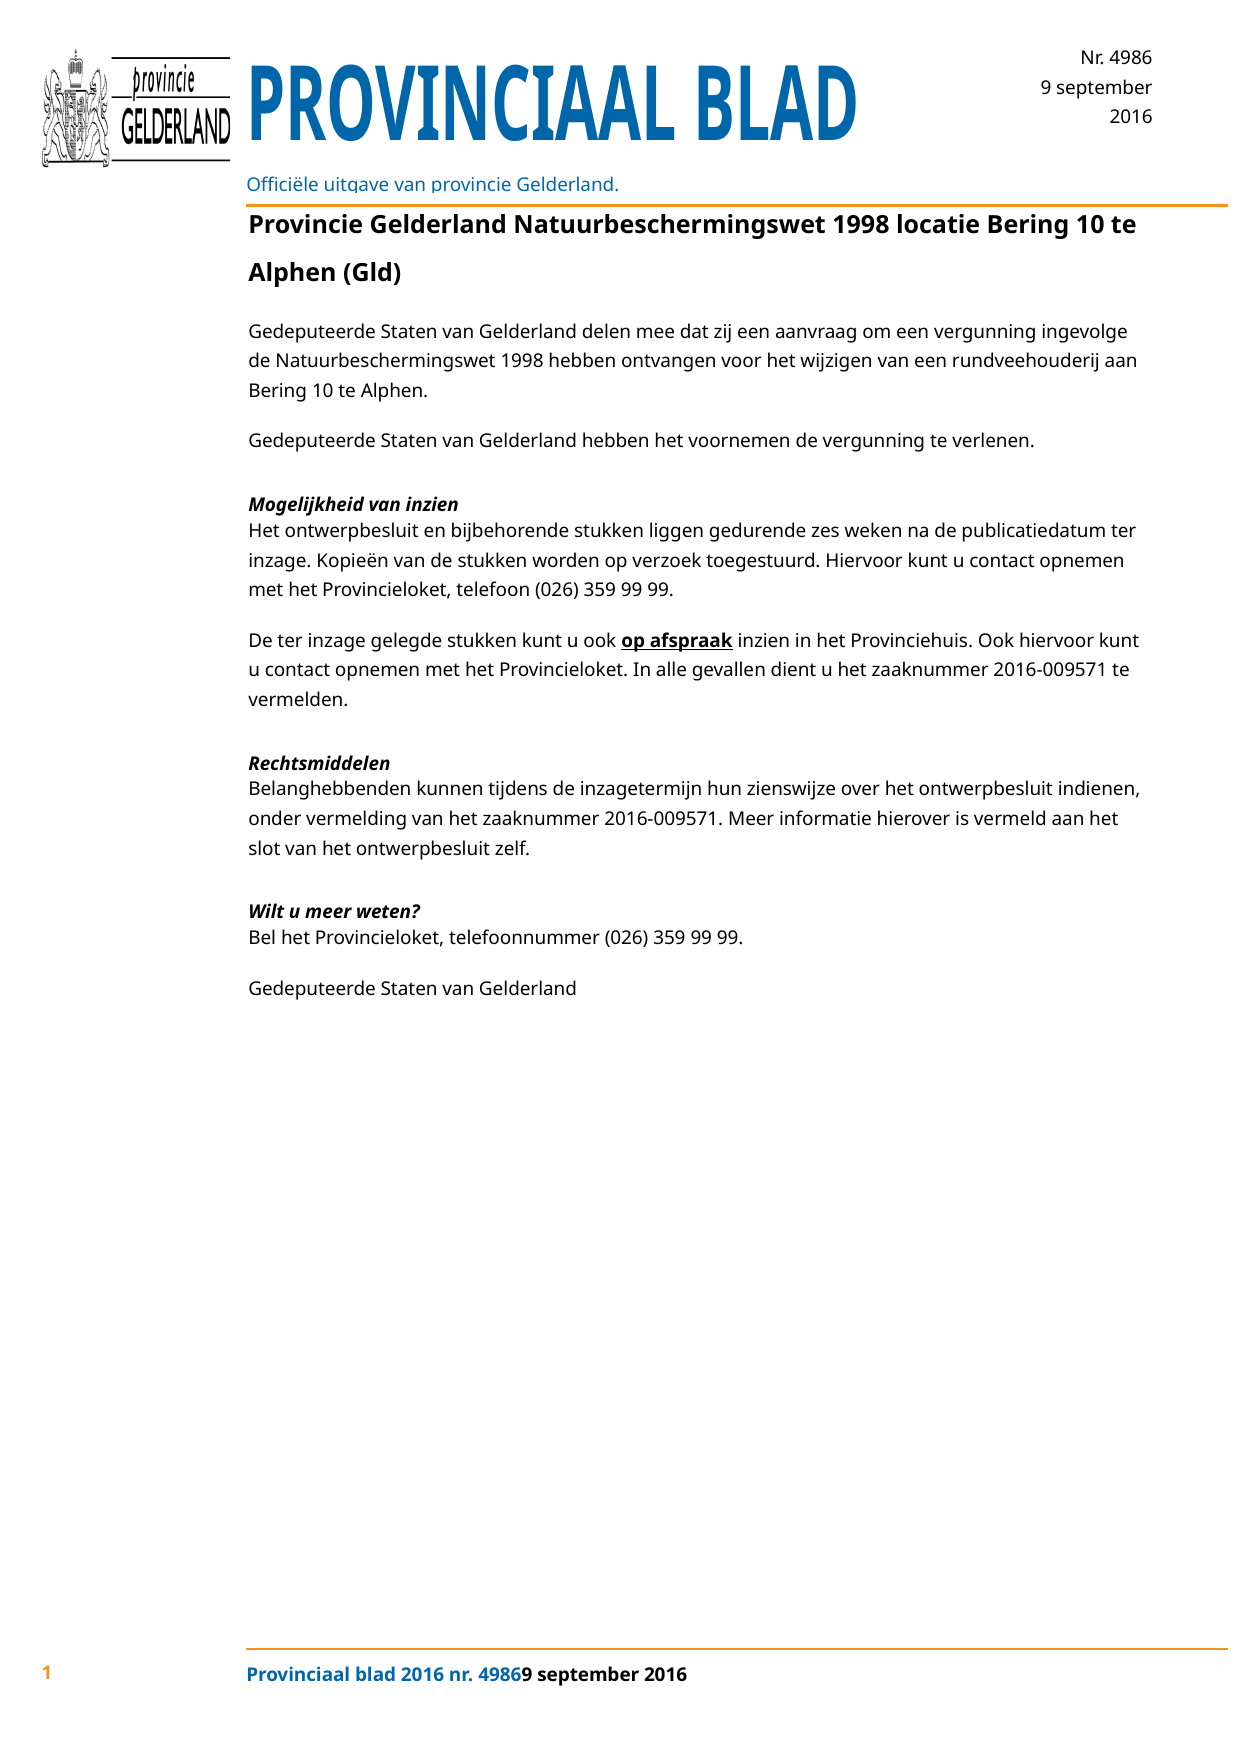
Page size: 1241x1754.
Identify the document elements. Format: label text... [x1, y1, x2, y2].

picture [41, 47, 231, 172]
text Gedeputeerde Staten van Gelderland [248, 975, 1152, 1001]
text Belanghebbenden kunnen tijdens de inzagetermijn hun zienswijze over het ontwerpbesluit indienen, onder vermelding van het zaaknummer 2016-009571. Meer informatie hierover is vermeld aan het slot van het ontwerpbesluit zelf. [248, 776, 1152, 861]
text Wilt u meer weten? [248, 899, 1152, 924]
text Gedeputeerde Staten van Gelderland delen mee dat zij een aanvraag om een vergunning ingevolge de Natuurbeschermingswet 1998 hebben ontvangen voor het wijzigen van een rundveehouderij aan Bering 10 te Alphen. [248, 318, 1152, 403]
text De ter inzage gelegde stukken kunt u ook op afspraak inzien in het Provinciehuis. Ook hiervoor kunt u contact opnemen met het Provincieloket. In alle gevallen dient u het zaaknummer 2016-009571 te vermelden. [248, 627, 1152, 712]
text Provincie Gelderland Natuurbeschermingswet 1998 locatie Bering 10 te Alphen (Gld) [248, 207, 1152, 288]
text Gedeputeerde Staten van Gelderland hebben het voornemen de vergunning te verlenen. [248, 427, 1152, 453]
text Rechtsmiddelen [248, 750, 1152, 776]
text Bel het Provincieloket, telefoonnummer (026) 359 99 99. [248, 924, 1152, 950]
text Mogelijkheid van inzien [248, 491, 1152, 517]
text Het ontwerpbesluit en bijbehorende stukken liggen gedurende zes weken na de publicatiedatum ter inzage. Kopieën van de stukken worden op verzoek toegestuurd. Hiervoor kunt u contact opnemen met het Provincieloket, telefoon (026) 359 99 99. [248, 517, 1152, 602]
